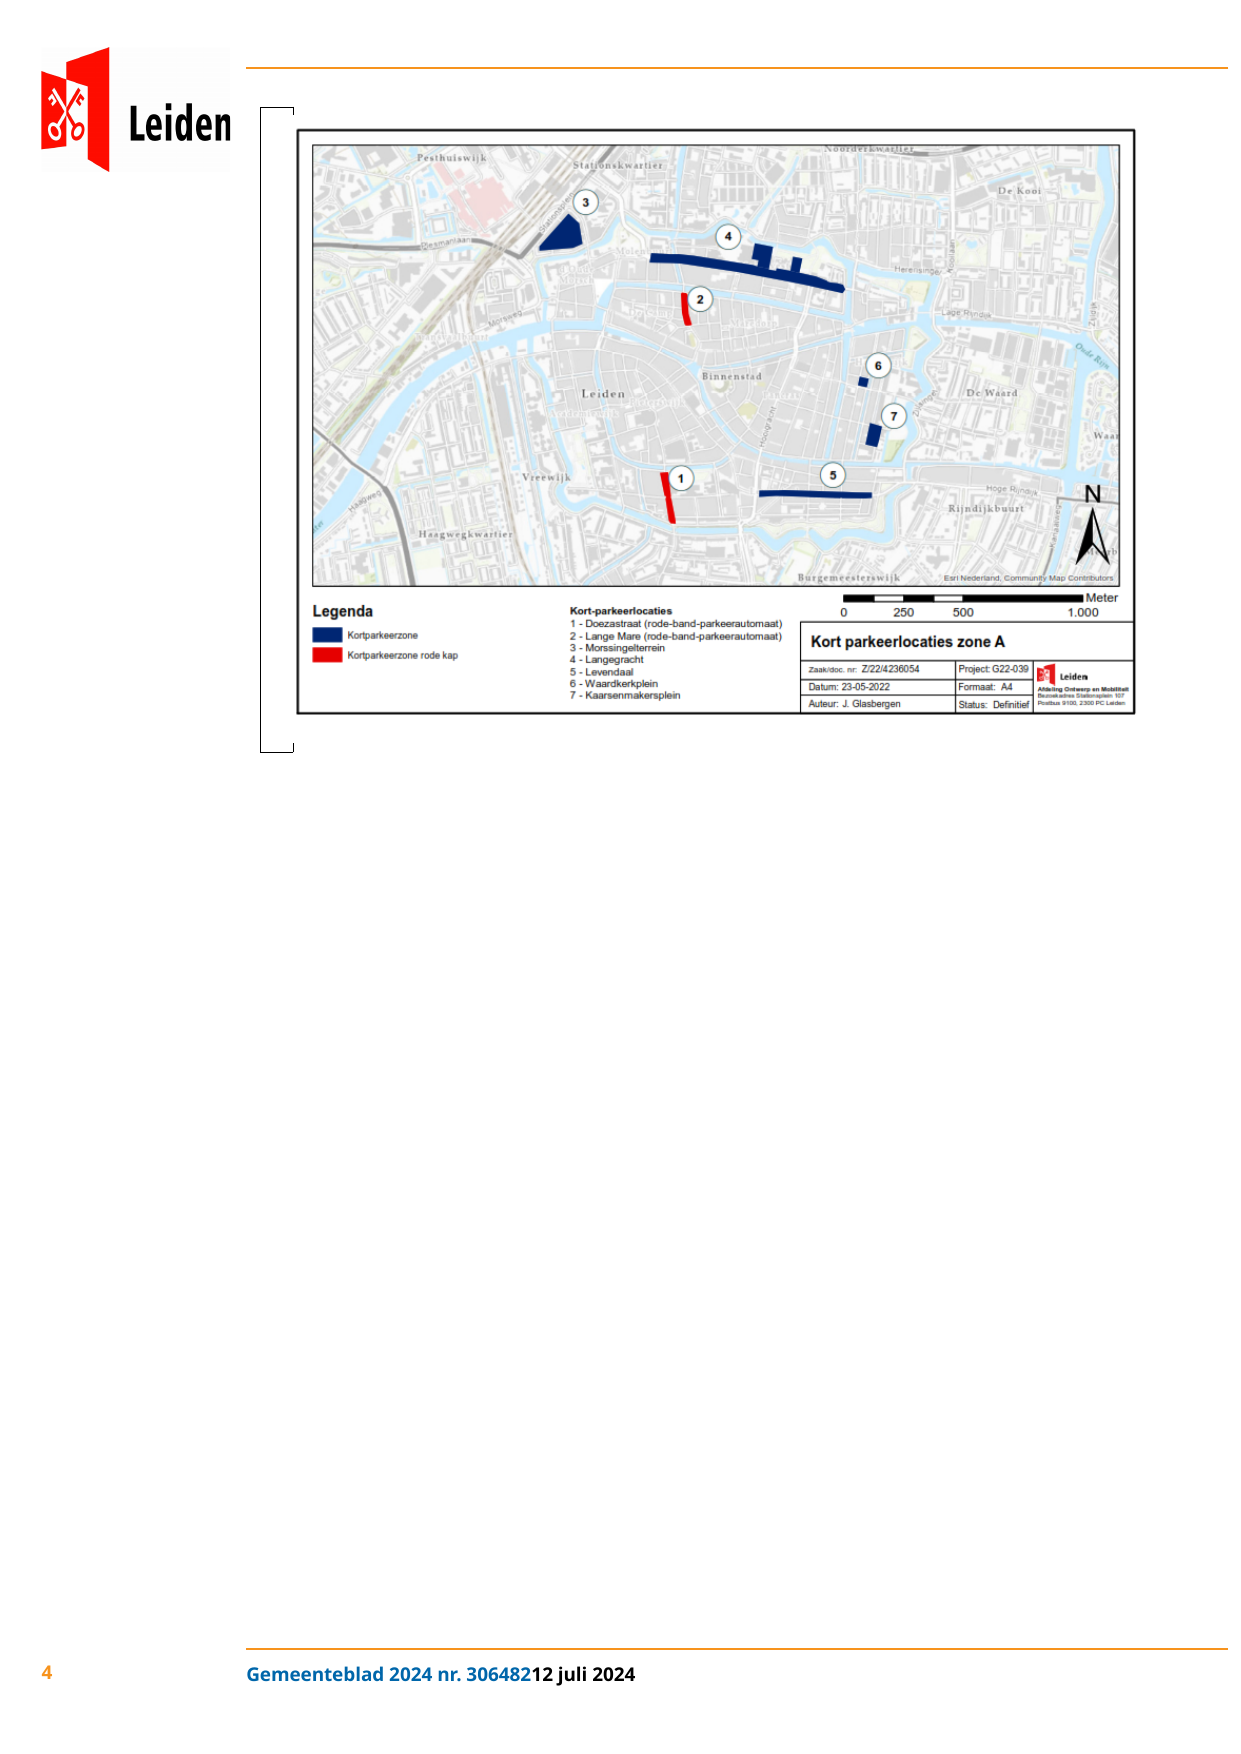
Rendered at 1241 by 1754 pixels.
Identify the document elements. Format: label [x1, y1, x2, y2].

picture [41, 47, 231, 172]
picture [268, 115, 1155, 743]
